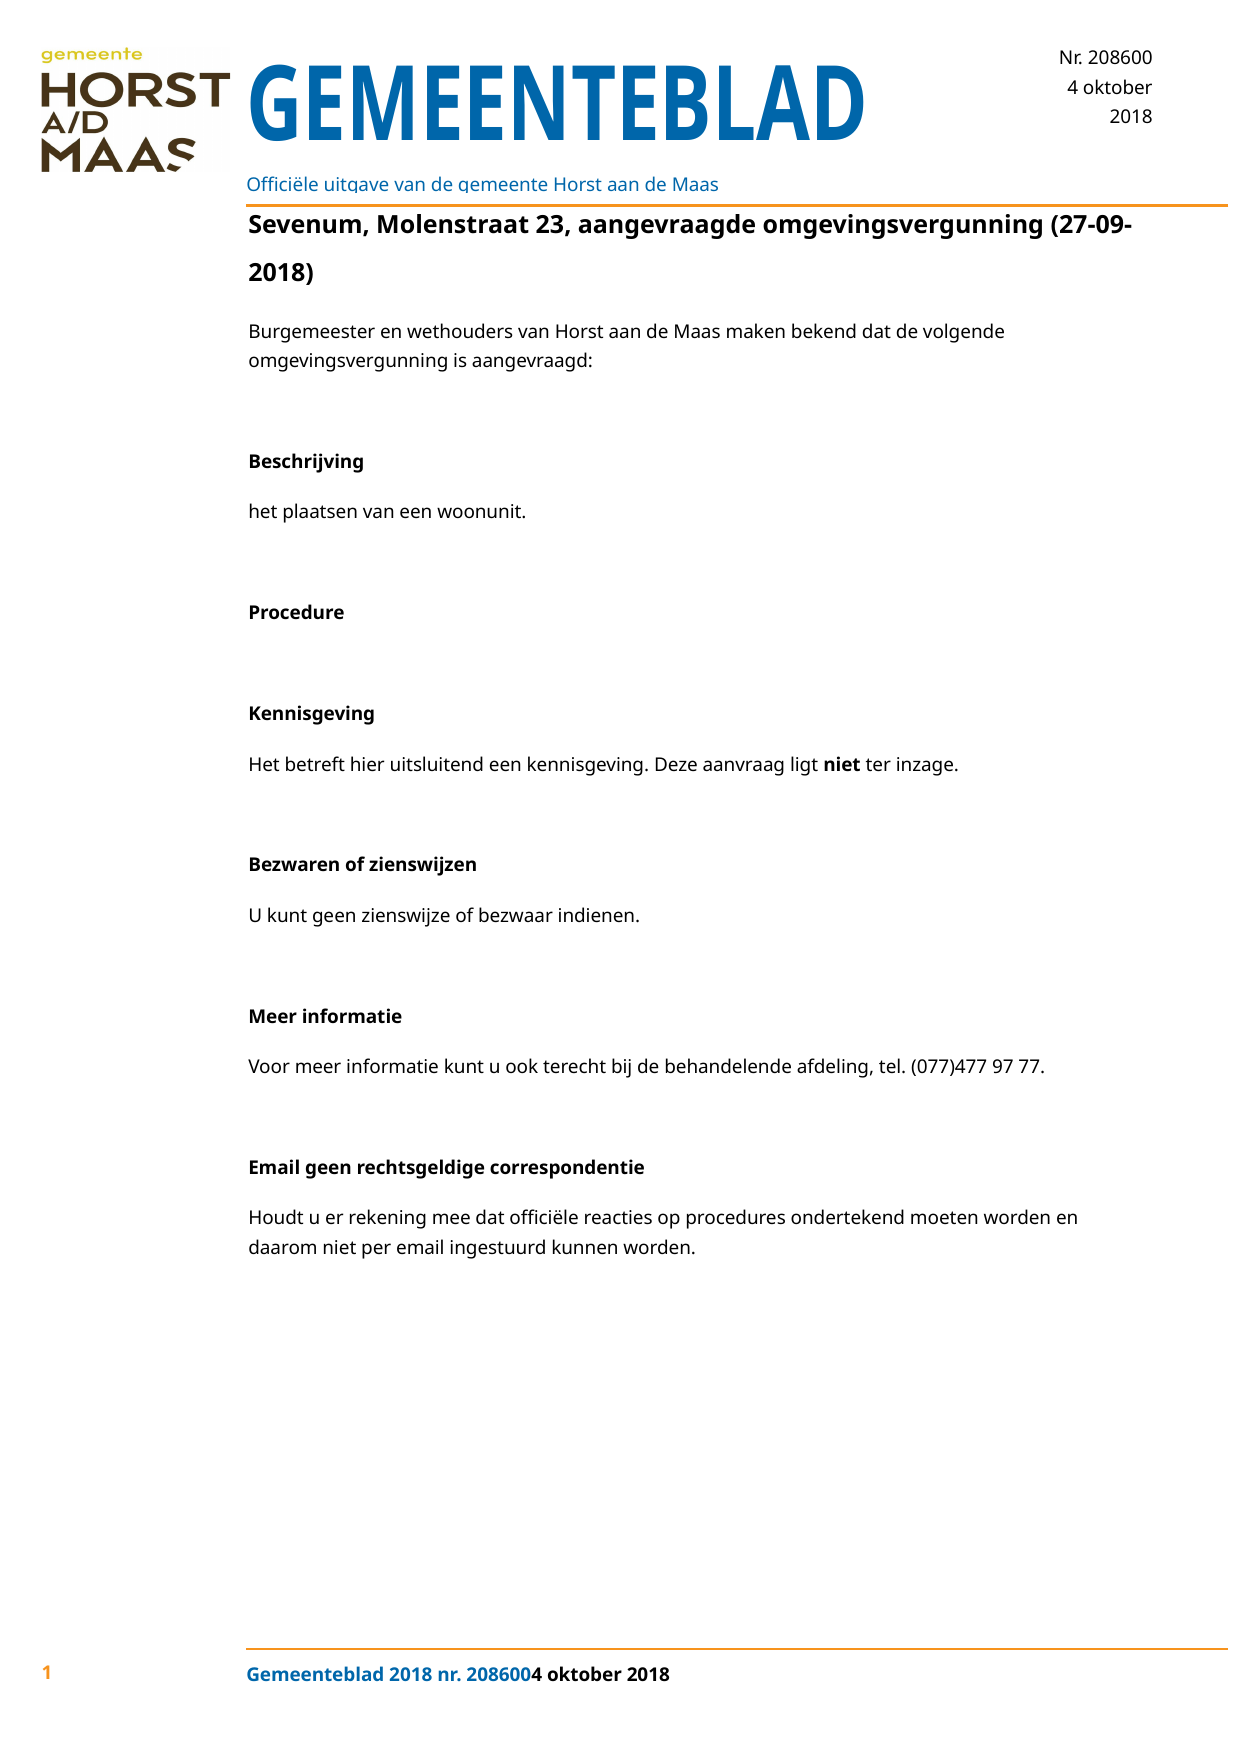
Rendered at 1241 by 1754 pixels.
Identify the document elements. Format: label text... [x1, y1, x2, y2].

text U kunt geen zienswijze of bezwaar indienen. [248, 902, 1152, 928]
text Het betreft hier uitsluitend een kennisgeving. Deze aanvraag ligt niet ter inzage. [248, 751, 1152, 777]
text Bezwaren of zienswijzen [248, 852, 1152, 877]
text Meer informatie [248, 1003, 1152, 1029]
text het plaatsen van een woonunit. [248, 499, 1152, 524]
text Beschrijving [248, 448, 1152, 474]
text Email geen rechtsgeldige correspondentie [248, 1154, 1152, 1180]
text Kennisgeving [248, 700, 1152, 726]
text Houdt u er rekening mee dat officiële reacties op procedures ondertekend moeten worden en daarom niet per email ingestuurd kunnen worden. [248, 1204, 1152, 1260]
text Sevenum, Molenstraat 23, aangevraagde omgevingsvergunning (27-09-2018) [248, 207, 1152, 288]
picture [41, 47, 231, 172]
text Voor meer informatie kunt u ook terecht bij de behandelende afdeling, tel. (077)477 97 77. [248, 1053, 1152, 1079]
text Procedure [248, 599, 1152, 625]
text Burgemeester en wethouders van Horst aan de Maas maken bekend dat de volgende omgevingsvergunning is aangevraagd: [248, 318, 1152, 373]
